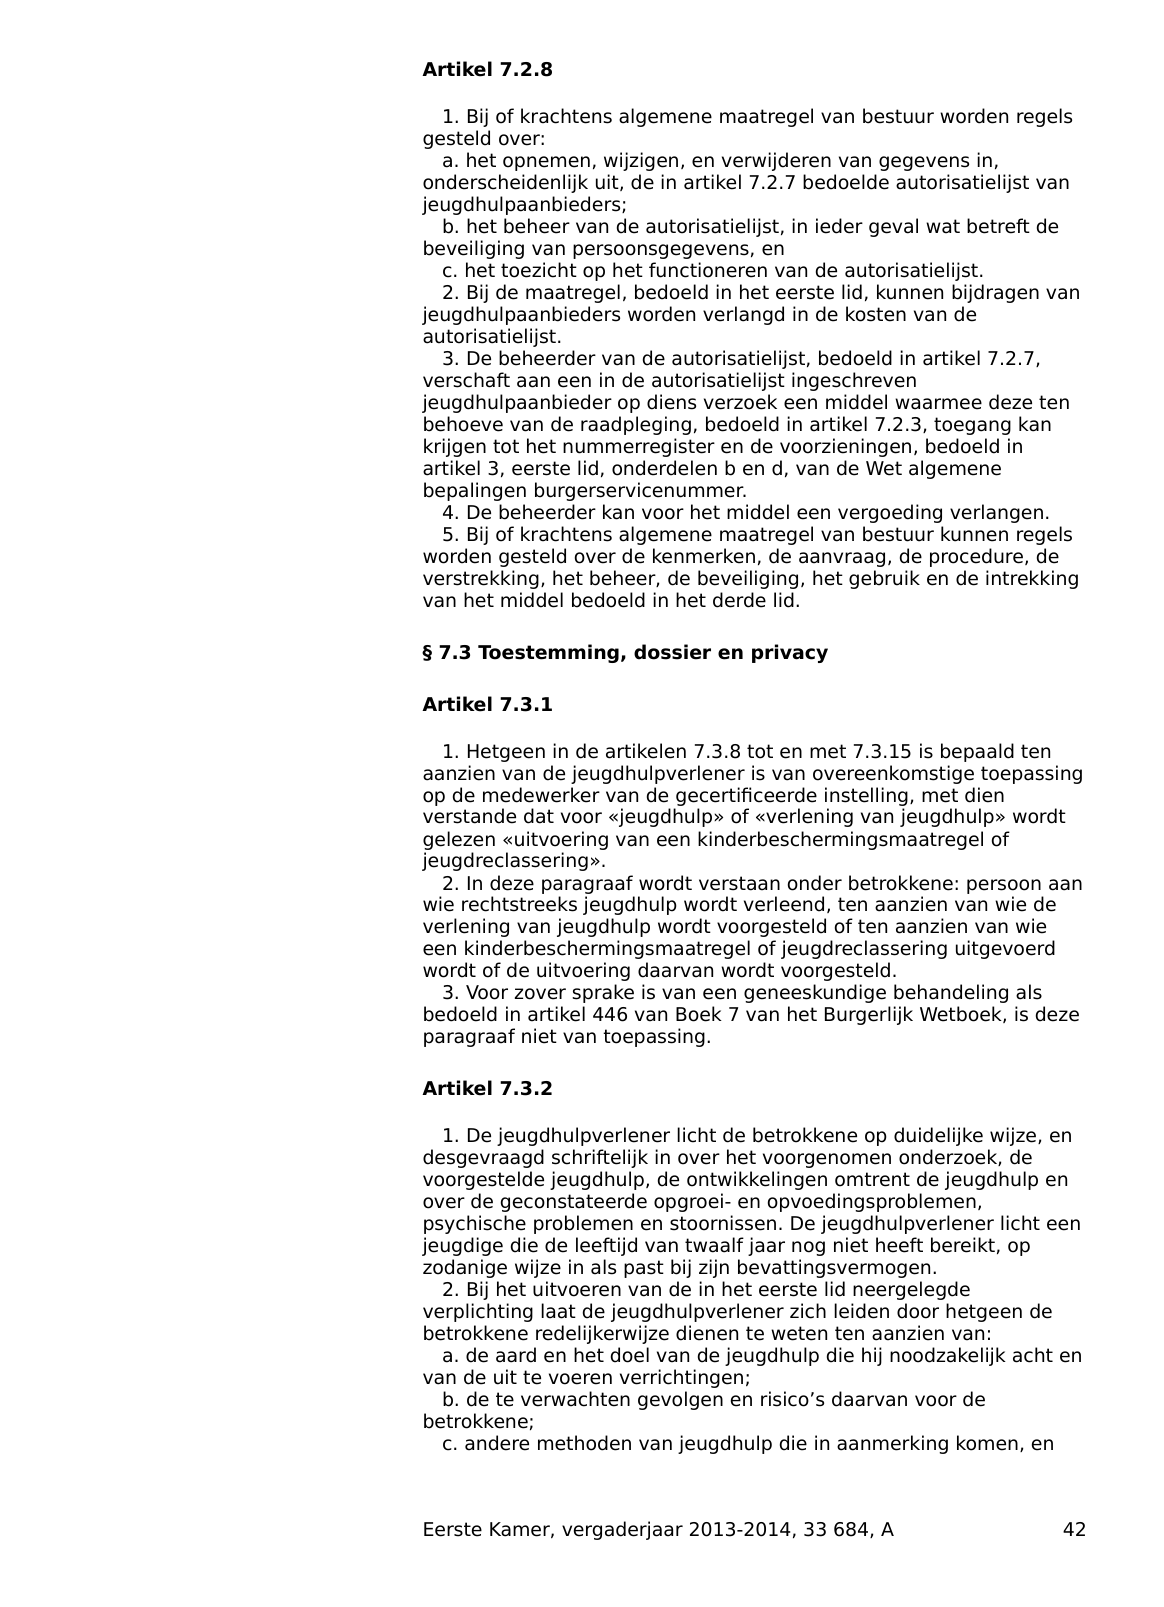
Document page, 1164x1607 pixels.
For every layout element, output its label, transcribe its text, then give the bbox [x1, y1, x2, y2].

text a. het opnemen, wijzigen, en verwijderen van gegevens in, onderscheidenlijk uit, de in artikel 7.2.7 bedoelde autorisatielijst van jeugdhulpaanbieders; [422, 150, 1087, 216]
text c. het toezicht op het functioneren van de autorisatielijst. [422, 260, 1087, 282]
text 5. Bij of krachtens algemene maatregel van bestuur kunnen regels worden gesteld over de kenmerken, de aanvraag, de procedure, de verstrekking, het beheer, de beveiliging, het gebruik en de intrekking van het middel bedoeld in het derde lid. [422, 524, 1087, 612]
text 2. Bij het uitvoeren van de in het eerste lid neergelegde verplichting laat de jeugdhulpverlener zich leiden door hetgeen de betrokkene redelijkerwijze dienen te weten ten aanzien van: [422, 1279, 1087, 1345]
text 3. Voor zover sprake is van een geneeskundige behandeling als bedoeld in artikel 446 van Boek 7 van het Burgerlijk Wetboek, is deze paragraaf niet van toepassing. [422, 982, 1087, 1048]
subtitle Artikel 7.3.1 [422, 693, 1087, 716]
text 1. Bij of krachtens algemene maatregel van bestuur worden regels gesteld over: [422, 106, 1087, 150]
text a. de aard en het doel van de jeugdhulp die hij noodzakelijk acht en van de uit te voeren verrichtingen; [422, 1345, 1087, 1389]
text 2. In deze paragraaf wordt verstaan onder betrokkene: persoon aan wie rechtstreeks jeugdhulp wordt verleend, ten aanzien van wie de verlening van jeugdhulp wordt voorgesteld of ten aanzien van wie een kinderbeschermingsmaatregel of jeugdreclassering uitgevoerd wordt of de uitvoering daarvan wordt voorgesteld. [422, 872, 1087, 982]
text 1. De jeugdhulpverlener licht de betrokkene op duidelijke wijze, en desgevraagd schriftelijk in over het voorgenomen onderzoek, de voorgestelde jeugdhulp, de ontwikkelingen omtrent de jeugdhulp en over de geconstateerde opgroei- en opvoedingsproblemen, psychische problemen en stoornissen. De jeugdhulpverlener licht een jeugdige die de leeftijd van twaalf jaar nog niet heeft bereikt, op zodanige wijze in als past bij zijn bevattingsvermogen. [422, 1125, 1087, 1279]
subtitle Artikel 7.2.8 [422, 59, 1087, 81]
subtitle Artikel 7.3.2 [422, 1078, 1087, 1100]
text 1. Hetgeen in de artikelen 7.3.8 tot en met 7.3.15 is bepaald ten aanzien van de jeugdhulpverlener is van overeenkomstige toepassing op de medewerker van de gecertificeerde instelling, met dien verstande dat voor «jeugdhulp» of «verlening van jeugdhulp» wordt gelezen «uitvoering van een kinderbeschermingsmaatregel of jeugdreclassering». [422, 741, 1087, 872]
text 2. Bij de maatregel, bedoeld in het eerste lid, kunnen bijdragen van jeugdhulpaanbieders worden verlangd in de kosten van de autorisatielijst. [422, 282, 1087, 348]
text b. het beheer van de autorisatielijst, in ieder geval wat betreft de beveiliging van persoonsgegevens, en [422, 216, 1087, 260]
text c. andere methoden van jeugdhulp die in aanmerking komen, en [422, 1433, 1087, 1455]
text 4. De beheerder kan voor het middel een vergoeding verlangen. [422, 502, 1087, 524]
text b. de te verwachten gevolgen en risico’s daarvan voor de betrokkene; [422, 1389, 1087, 1433]
text 3. De beheerder van de autorisatielijst, bedoeld in artikel 7.2.7, verschaft aan een in de autorisatielijst ingeschreven jeugdhulpaanbieder op diens verzoek een middel waarmee deze ten behoeve van de raadpleging, bedoeld in artikel 7.2.3, toegang kan krijgen tot het nummerregister en de voorzieningen, bedoeld in artikel 3, eerste lid, onderdelen b en d, van de Wet algemene bepalingen burgerservicenummer. [422, 348, 1087, 502]
subtitle § 7.3 Toestemming, dossier en privacy [422, 642, 1087, 663]
